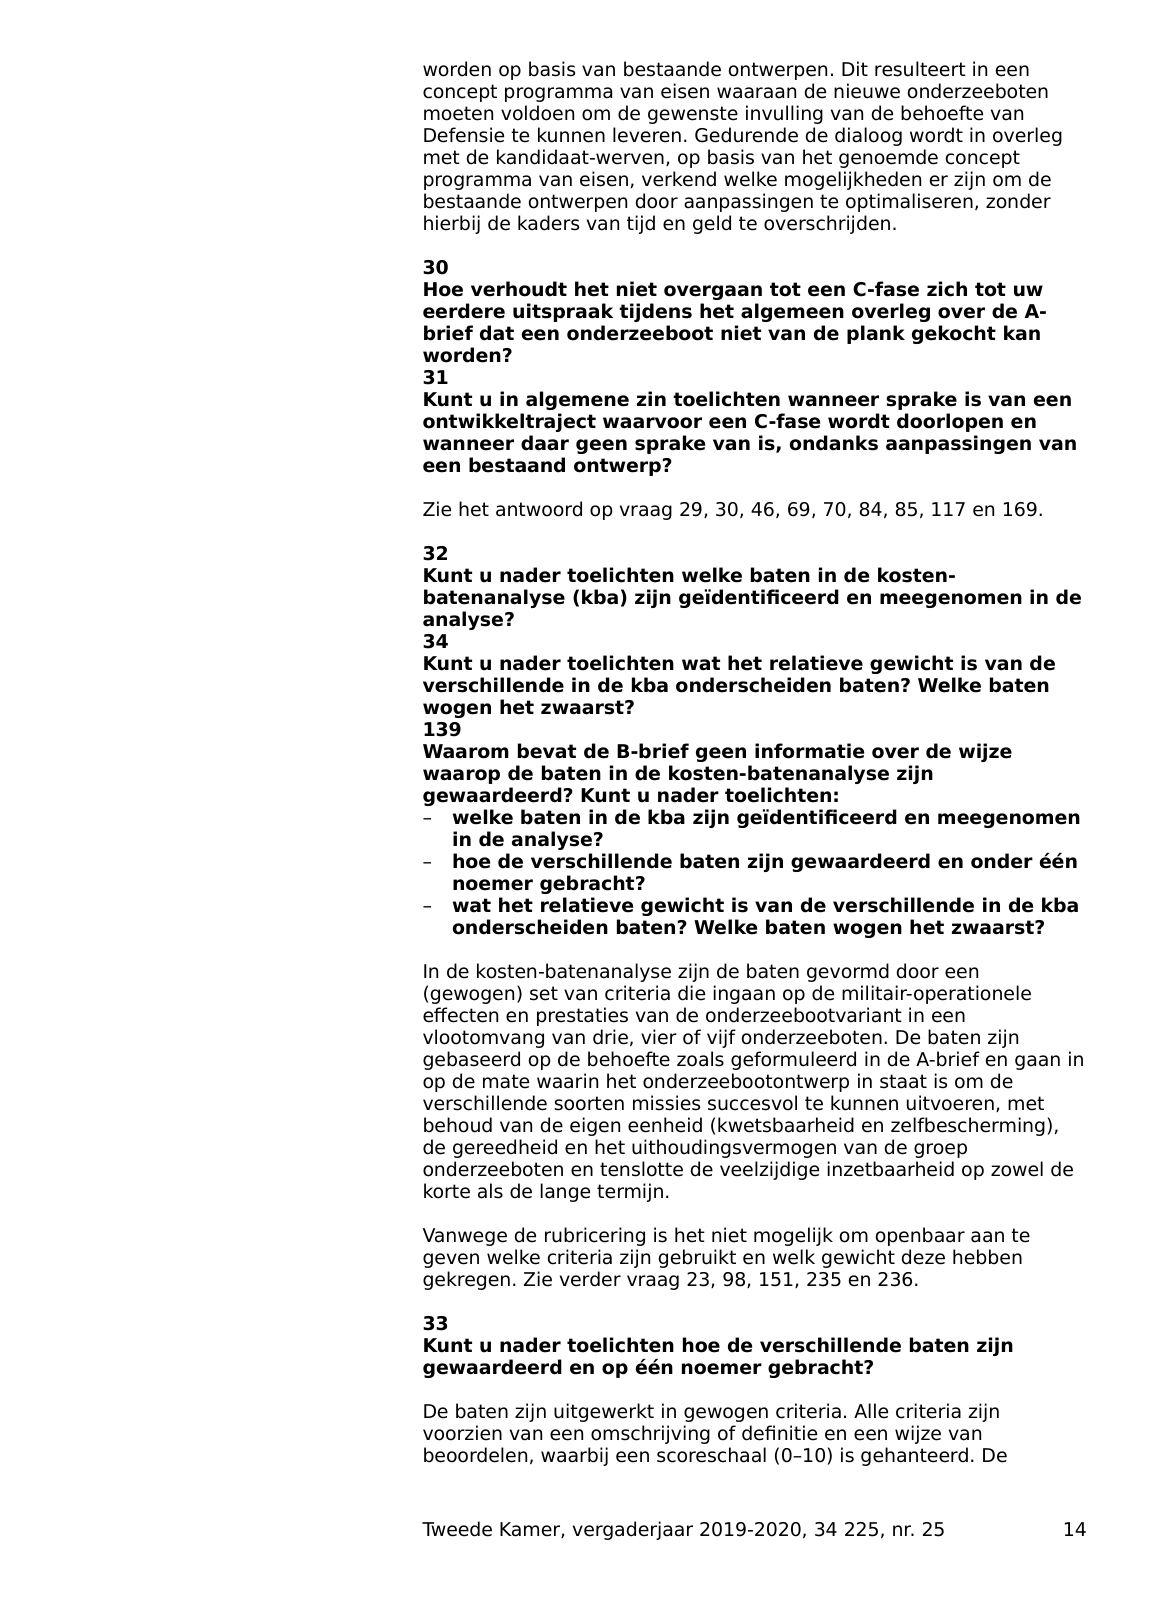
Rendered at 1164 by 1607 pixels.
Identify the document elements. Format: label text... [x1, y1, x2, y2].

text worden op basis van bestaande ontwerpen. Dit resulteert in een concept programma van eisen waaraan de nieuwe onderzeeboten moeten voldoen om de gewenste invulling van de behoefte van Defensie te kunnen leveren. Gedurende de dialoog wordt in overleg met de kandidaat-werven, op basis van het genoemde concept programma van eisen, verkend welke mogelijkheden er zijn om de bestaande ontwerpen door aanpassingen te optimaliseren, zonder hierbij de kaders van tijd en geld te overschrijden. [422, 59, 1087, 235]
text Vanwege de rubricering is het niet mogelijk om openbaar aan te geven welke criteria zijn gebruikt en welk gewicht deze hebben gekregen. Zie verder vraag 23, 98, 151, 235 en 236. [422, 1225, 1087, 1291]
text 33 [422, 1313, 1087, 1335]
text Kunt u nader toelichten hoe de verschillende baten zijn gewaardeerd en op één noemer gebracht? [422, 1335, 1087, 1379]
text Hoe verhoudt het niet overgaan tot een C-fase zich tot uw eerdere uitspraak tijdens het algemeen overleg over de A-brief dat een onderzeeboot niet van de plank gekocht kan worden? [422, 279, 1087, 367]
text 30 [422, 257, 1087, 279]
text – wat het relatieve gewicht is van de verschillende in de kba onderscheiden baten? Welke baten wogen het zwaarst? [422, 895, 1087, 939]
text 34 [422, 631, 1087, 653]
text Kunt u nader toelichten welke baten in de kosten-batenanalyse (kba) zijn geïdentificeerd en meegenomen in de analyse? [422, 565, 1087, 631]
text Kunt u nader toelichten wat het relatieve gewicht is van de verschillende in de kba onderscheiden baten? Welke baten wogen het zwaarst? [422, 653, 1087, 719]
text – hoe de verschillende baten zijn gewaardeerd en onder één noemer gebracht? [422, 851, 1087, 895]
text 139 [422, 719, 1087, 741]
text 31 [422, 367, 1087, 389]
text Waarom bevat de B-brief geen informatie over de wijze waarop de baten in de kosten-batenanalyse zijn gewaardeerd? Kunt u nader toelichten: [422, 741, 1087, 807]
text In de kosten-batenanalyse zijn de baten gevormd door een (gewogen) set van criteria die ingaan op de militair-operationele effecten en prestaties van de onderzeebootvariant in een vlootomvang van drie, vier of vijf onderzeeboten. De baten zijn gebaseerd op de behoefte zoals geformuleerd in de A-brief en gaan in op de mate waarin het onderzeebootontwerp in staat is om de verschillende soorten missies succesvol te kunnen uitvoeren, met behoud van de eigen eenheid (kwetsbaarheid en zelfbescherming), de gereedheid en het uithoudingsvermogen van de groep onderzeeboten en tenslotte de veelzijdige inzetbaarheid op zowel de korte als de lange termijn. [422, 961, 1087, 1203]
text 32 [422, 543, 1087, 565]
text Zie het antwoord op vraag 29, 30, 46, 69, 70, 84, 85, 117 en 169. [422, 499, 1087, 521]
text De baten zijn uitgewerkt in gewogen criteria. Alle criteria zijn voorzien van een omschrijving of definitie en een wijze van beoordelen, waarbij een scoreschaal (0–10) is gehanteerd. De [422, 1401, 1087, 1467]
text Kunt u in algemene zin toelichten wanneer sprake is van een ontwikkeltraject waarvoor een C-fase wordt doorlopen en wanneer daar geen sprake van is, ondanks aanpassingen van een bestaand ontwerp? [422, 389, 1087, 477]
text – welke baten in de kba zijn geïdentificeerd en meegenomen in de analyse? [422, 807, 1087, 851]
